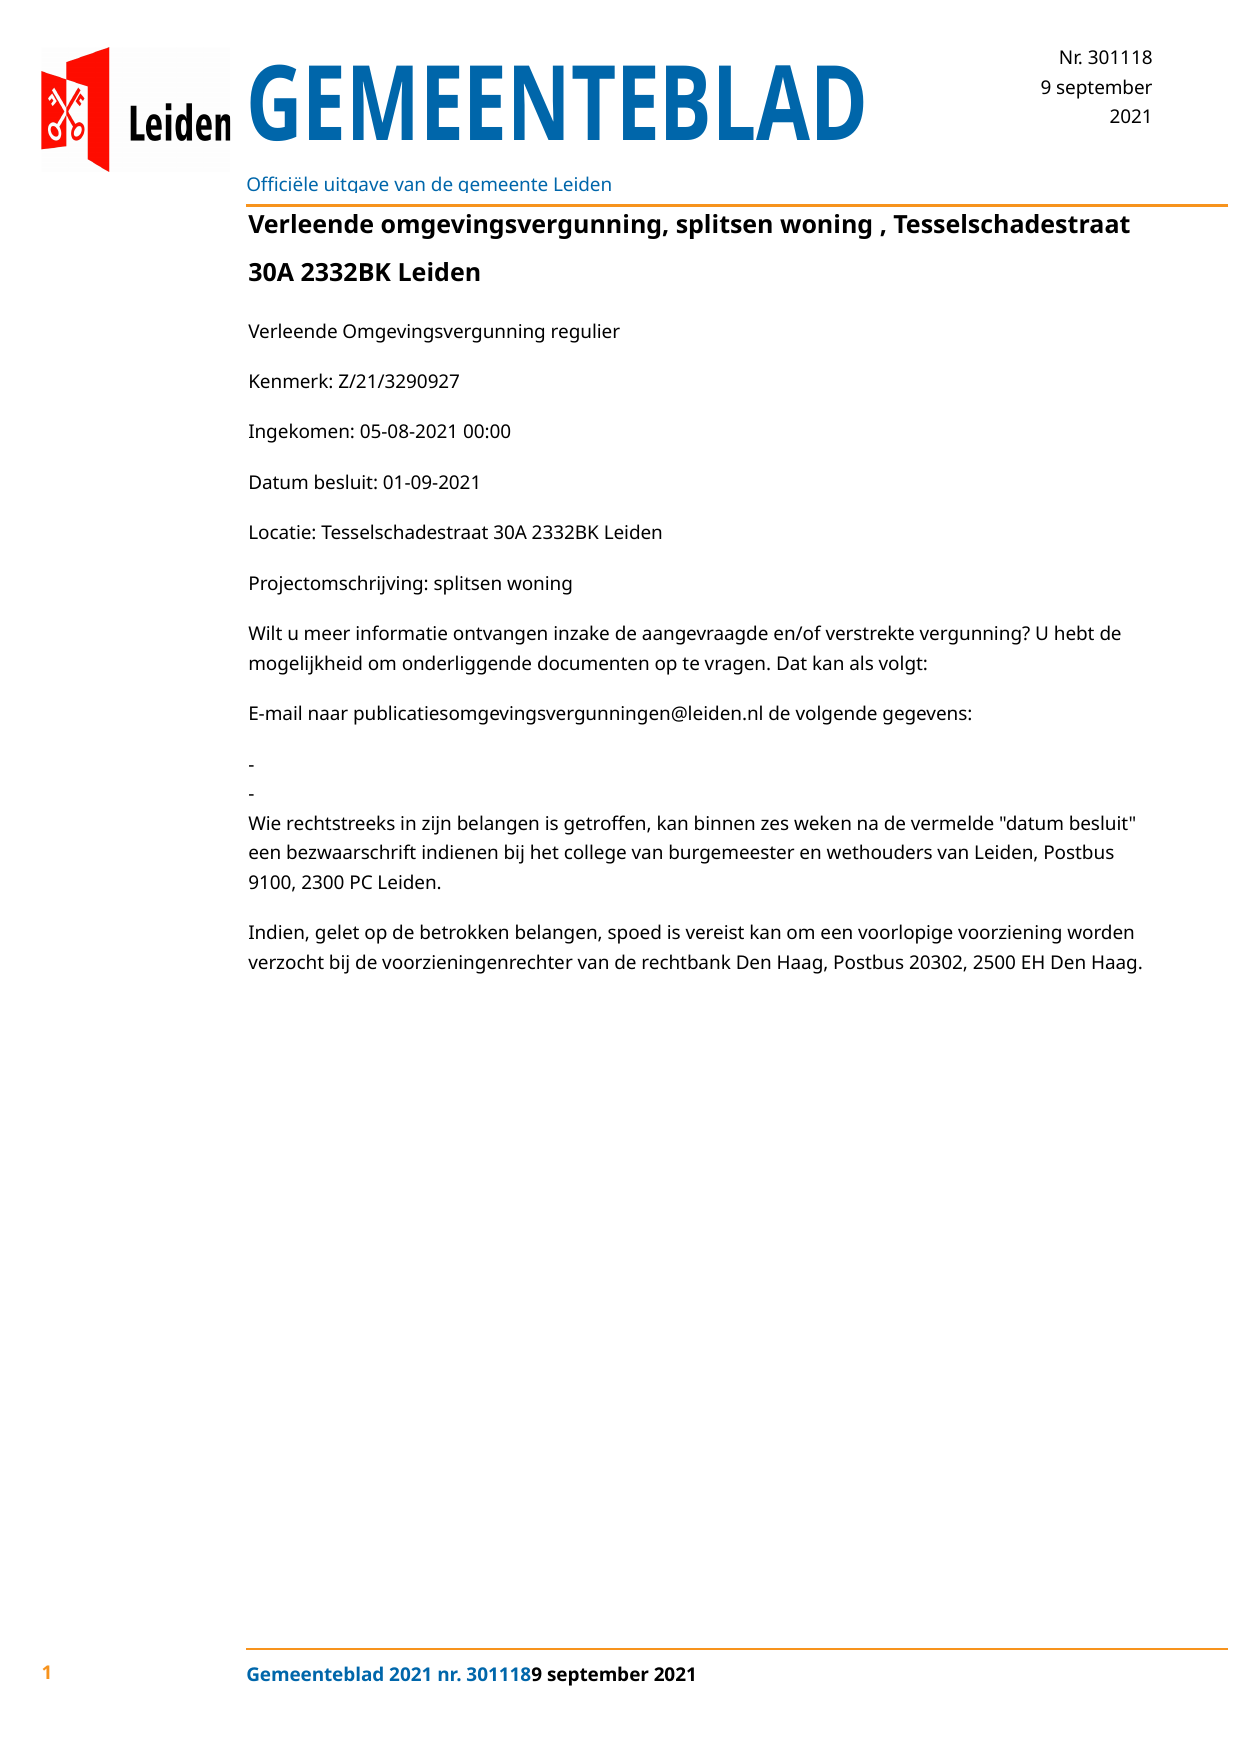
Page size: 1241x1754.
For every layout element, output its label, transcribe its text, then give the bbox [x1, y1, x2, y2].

text Kenmerk: Z/21/3290927 [248, 368, 1152, 394]
picture [41, 47, 231, 172]
text Datum besluit: 01-09-2021 [248, 469, 1152, 495]
text E-mail naar publicatiesomgevingsvergunningen@leiden.nl de volgende gegevens: [248, 700, 1152, 726]
text Indien, gelet op de betrokken belangen, spoed is vereist kan om een voorlopige voorziening worden verzocht bij de voorzieningenrechter van de rechtbank Den Haag, Postbus 20302, 2500 EH Den Haag. [248, 919, 1152, 975]
text Wie rechtstreeks in zijn belangen is getroffen, kan binnen zes weken na de vermelde "datum besluit" een bezwaarschrift indienen bij het college van burgemeester en wethouders van Leiden, Postbus 9100, 2300 PC Leiden. [248, 810, 1152, 895]
text Verleende omgevingsvergunning, splitsen woning , Tesselschadestraat 30A 2332BK Leiden [248, 207, 1152, 288]
text Locatie: Tesselschadestraat 30A 2332BK Leiden [248, 519, 1152, 545]
text Projectomschrijving: splitsen woning [248, 570, 1152, 596]
text Wilt u meer informatie ontvangen inzake de aangevraagde en/of verstrekte vergunning? U hebt de mogelijkheid om onderliggende documenten op te vragen. Dat kan als volgt: [248, 620, 1152, 676]
text Ingekomen: 05-08-2021 00:00 [248, 419, 1152, 444]
text Verleende Omgevingsvergunning regulier [248, 318, 1152, 344]
